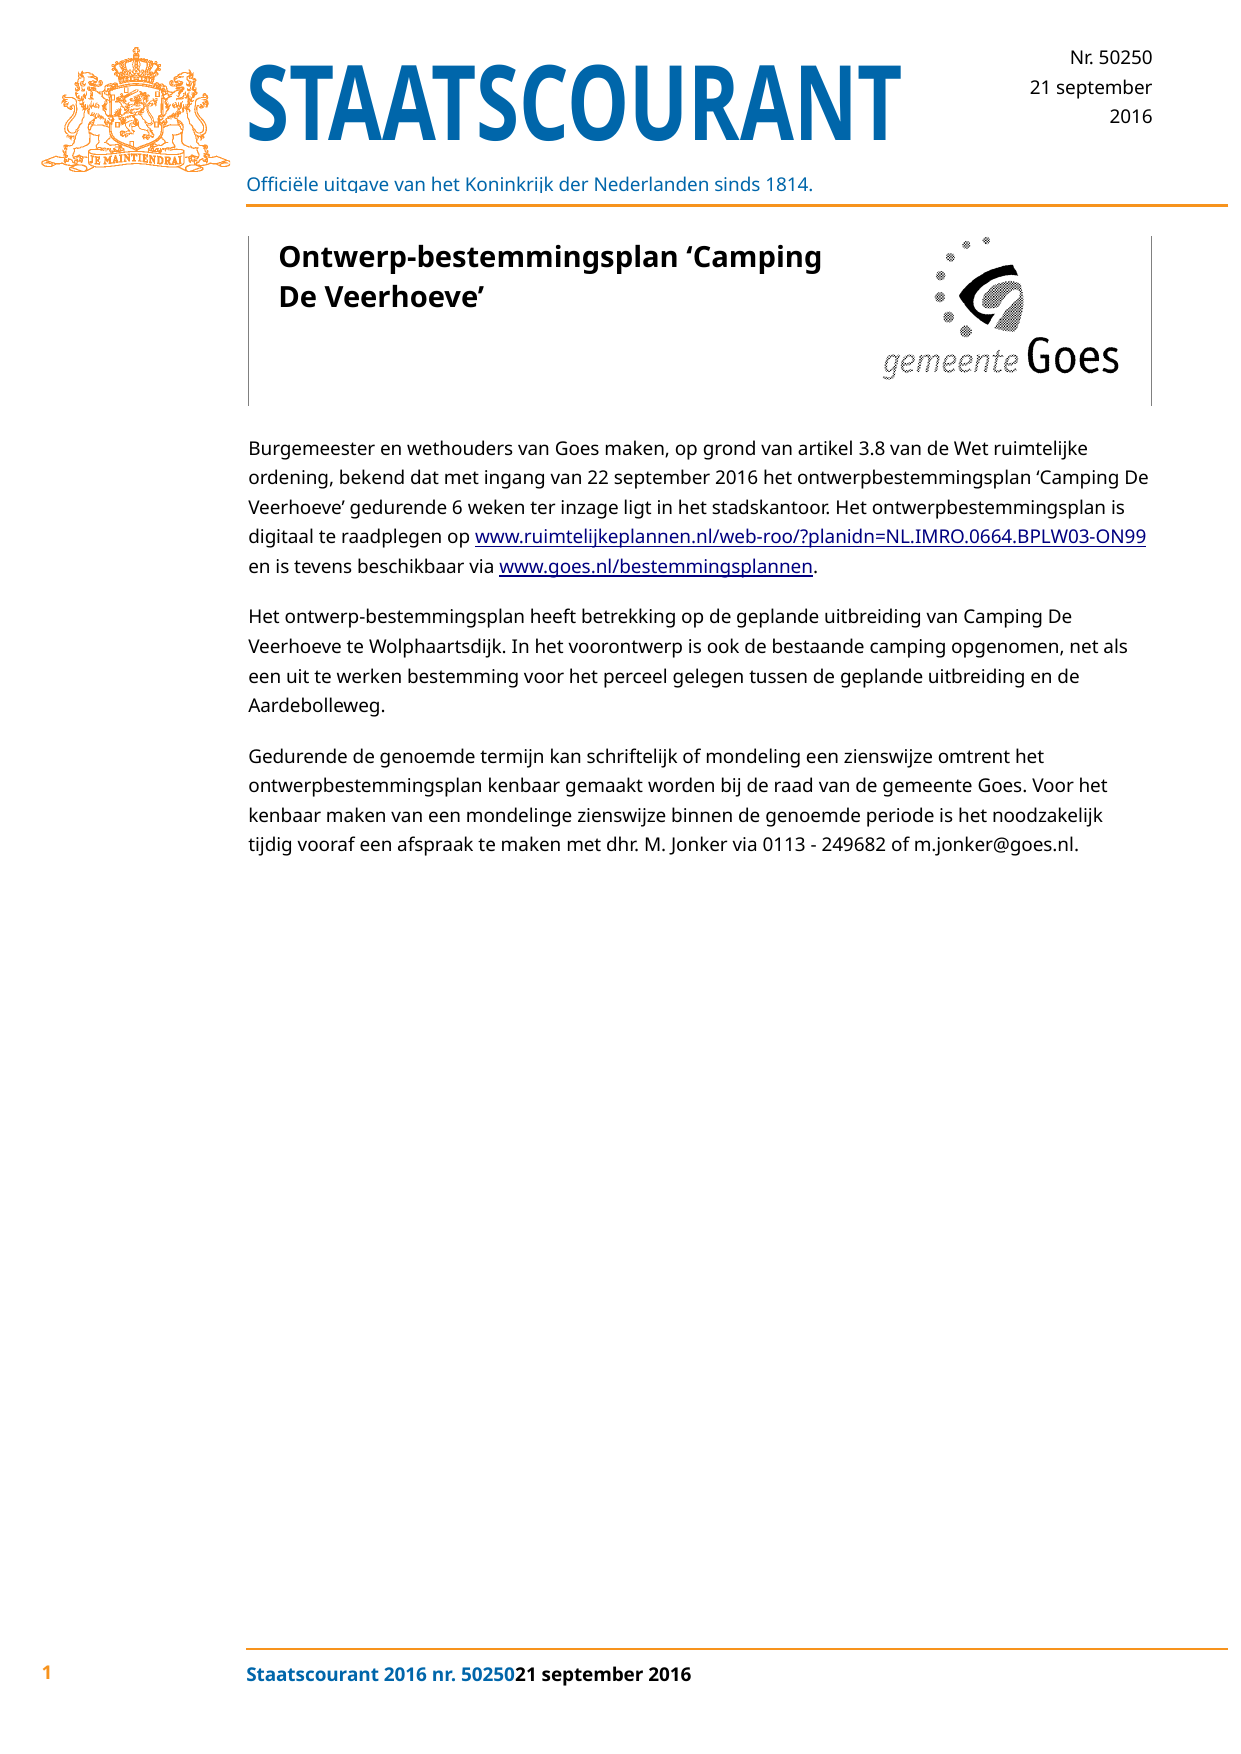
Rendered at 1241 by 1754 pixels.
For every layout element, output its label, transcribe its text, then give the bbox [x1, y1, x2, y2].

text Burgemeester en wethouders van Goes maken, op grond van artikel 3.8 van de Wet ruimtelijke ordening, bekend dat met ingang van 22 september 2016 het ontwerpbestemmingsplan ‘Camping De Veerhoeve’ gedurende 6 weken ter inzage ligt in het stadskantoor. Het ontwerpbestemmingsplan is digitaal te raadplegen op www.ruimtelijkeplannen.nl/web-roo/?planidn=NL.IMRO.0664.BPLW03-ON99 en is tevens beschikbaar via www.goes.nl/bestemmingsplannen. [248, 435, 1152, 579]
picture [882, 236, 1119, 380]
table_header [850, 236, 1151, 406]
picture [41, 47, 231, 172]
text Het ontwerp-bestemmingsplan heeft betrekking op de geplande uitbreiding van Camping De Veerhoeve te Wolphaartsdijk. In het voorontwerp is ook de bestaande camping opgenomen, net als een uit te werken bestemming voor het perceel gelegen tussen de geplande uitbreiding en de Aardebolleweg. [248, 604, 1152, 718]
table_header Ontwerp-bestemmingsplan ‘Camping De Veerhoeve’ [249, 236, 850, 406]
text Gedurende de genoemde termijn kan schriftelijk of mondeling een zienswijze omtrent het ontwerpbestemmingsplan kenbaar gemaakt worden bij de raad van de gemeente Goes. Voor het kenbaar maken van een mondelinge zienswijze binnen de genoemde periode is het noodzakelijk tijdig vooraf een afspraak te maken met dhr. M. Jonker via 0113 - 249682 of m.jonker@goes.nl. [248, 743, 1152, 857]
